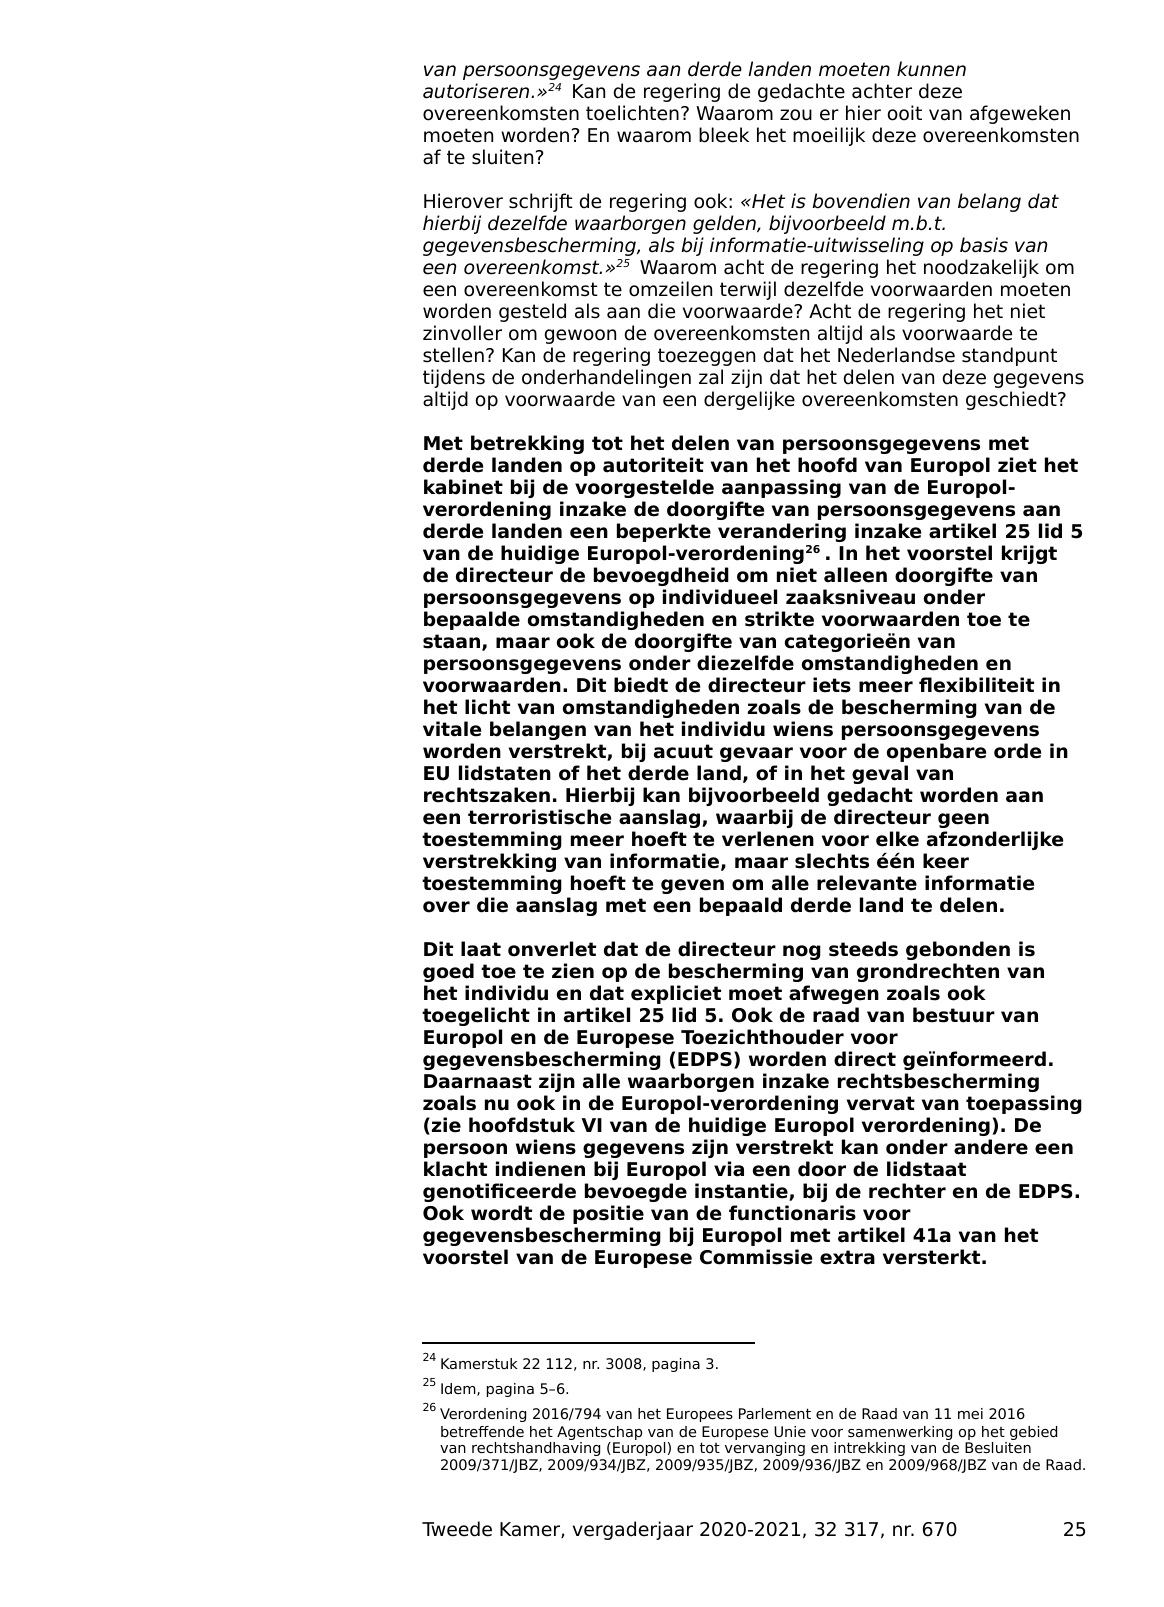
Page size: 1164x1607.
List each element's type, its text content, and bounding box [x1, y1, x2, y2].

text Dit laat onverlet dat de directeur nog steeds gebonden is goed toe te zien op de bescherming van grondrechten van het individu en dat expliciet moet afwegen zoals ook toegelicht in artikel 25 lid 5. Ook de raad van bestuur van Europol en de Europese Toezichthouder voor gegevensbescherming (EDPS) worden direct geïnformeerd. Daarnaast zijn alle waarborgen inzake rechtsbescherming zoals nu ook in de Europol-verordening vervat van toepassing (zie hoofdstuk VI van de huidige Europol verordening). De persoon wiens gegevens zijn verstrekt kan onder andere een klacht indienen bij Europol via een door de lidstaat genotificeerde bevoegde instantie, bij de rechter en de EDPS. Ook wordt de positie van de functionaris voor gegevensbescherming bij Europol met artikel 41a van het voorstel van de Europese Commissie extra versterkt. [422, 939, 1087, 1268]
text Hierover schrijft de regering ook: «Het is bovendien van belang dat hierbij dezelfde waarborgen gelden, bijvoorbeeld m.b.t. gegevensbescherming, als bij informatie-uitwisseling op basis van een overeenkomst.» Waarom acht de regering het noodzakelijk om een overeenkomst te omzeilen terwijl dezelfde voorwaarden moeten worden gesteld als aan die voorwaarde? Acht de regering het niet zinvoller om gewoon de overeenkomsten altijd als voorwaarde te stellen? Kan de regering toezeggen dat het Nederlandse standpunt tijdens de onderhandelingen zal zijn dat het delen van deze gegevens altijd op voorwaarde van een dergelijke overeenkomsten geschiedt? [422, 191, 1087, 411]
text Verordening 2016/794 van het Europees Parlement en de Raad van 11 mei 2016 betreffende het Agentschap van de Europese Unie voor samenwerking op het gebied van rechtshandhaving (Europol) en tot vervanging en intrekking van de Besluiten 2009/371/JBZ, 2009/934/JBZ, 2009/935/JBZ, 2009/936/JBZ en 2009/968/JBZ van de Raad. [422, 1402, 1087, 1474]
text Met betrekking tot het delen van persoonsgegevens met derde landen op autoriteit van het hoofd van Europol ziet het kabinet bij de voorgestelde aanpassing van de Europol-verordening inzake de doorgifte van persoonsgegevens aan derde landen een beperkte verandering inzake artikel 25 lid 5 van de huidige Europol-verordening. In het voorstel krijgt de directeur de bevoegdheid om niet alleen doorgifte van persoonsgegevens op individueel zaaksniveau onder bepaalde omstandigheden en strikte voorwaarden toe te staan, maar ook de doorgifte van categorieën van persoonsgegevens onder diezelfde omstandigheden en voorwaarden. Dit biedt de directeur iets meer flexibiliteit in het licht van omstandigheden zoals de bescherming van de vitale belangen van het individu wiens persoonsgegevens worden verstrekt, bij acuut gevaar voor de openbare orde in EU lidstaten of het derde land, of in het geval van rechtszaken. Hierbij kan bijvoorbeeld gedacht worden aan een terroristische aanslag, waarbij de directeur geen toestemming meer hoeft te verlenen voor elke afzonderlijke verstrekking van informatie, maar slechts één keer toestemming hoeft te geven om alle relevante informatie over die aanslag met een bepaald derde land te delen. [422, 433, 1087, 917]
text Kamerstuk 22 112, nr. 3008, pagina 3. [422, 1352, 1087, 1374]
text van persoonsgegevens aan derde landen moeten kunnen autoriseren.» Kan de regering de gedachte achter deze overeenkomsten toelichten? Waarom zou er hier ooit van afgeweken moeten worden? En waarom bleek het moeilijk deze overeenkomsten af te sluiten? [422, 59, 1087, 169]
text Idem, pagina 5–6. [422, 1377, 1087, 1399]
